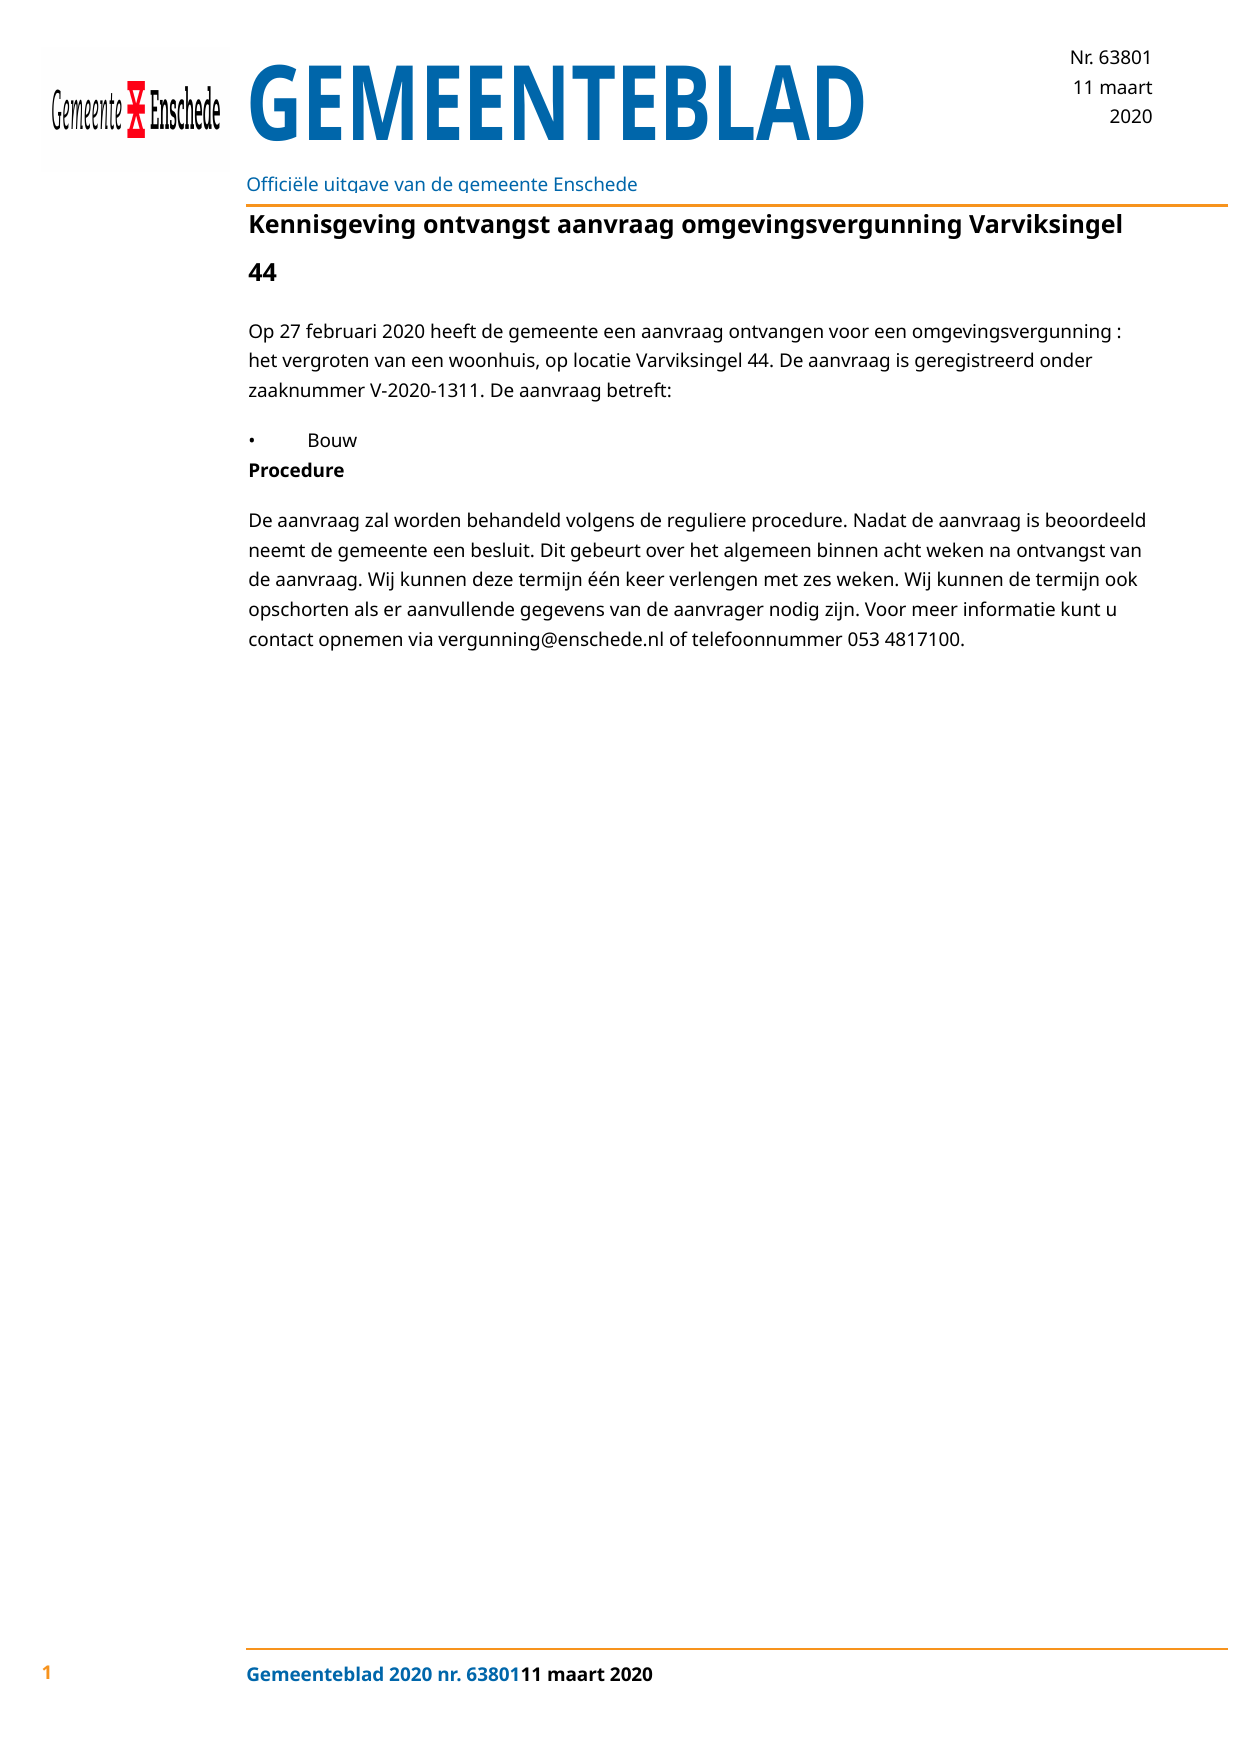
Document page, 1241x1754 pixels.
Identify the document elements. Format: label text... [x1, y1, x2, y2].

list Bouw [248, 427, 1152, 453]
text Procedure [248, 457, 1152, 483]
text Op 27 februari 2020 heeft de gemeente een aanvraag ontvangen voor een omgevingsvergunning : het vergroten van een woonhuis, op locatie Varviksingel 44. De aanvraag is geregistreerd onder zaaknummer V-2020-1311. De aanvraag betreft: [248, 318, 1152, 403]
text De aanvraag zal worden behandeld volgens de reguliere procedure. Nadat de aanvraag is beoordeeld neemt de gemeente een besluit. Dit gebeurt over het algemeen binnen acht weken na ontvangst van de aanvraag. Wij kunnen deze termijn één keer verlengen met zes weken. Wij kunnen de termijn ook opschorten als er aanvullende gegevens van de aanvrager nodig zijn. Voor meer informatie kunt u contact opnemen via vergunning@enschede.nl of telefoonnummer 053 4817100. [248, 507, 1152, 652]
picture [41, 47, 231, 172]
text Kennisgeving ontvangst aanvraag omgevingsvergunning Varviksingel 44 [248, 207, 1152, 288]
